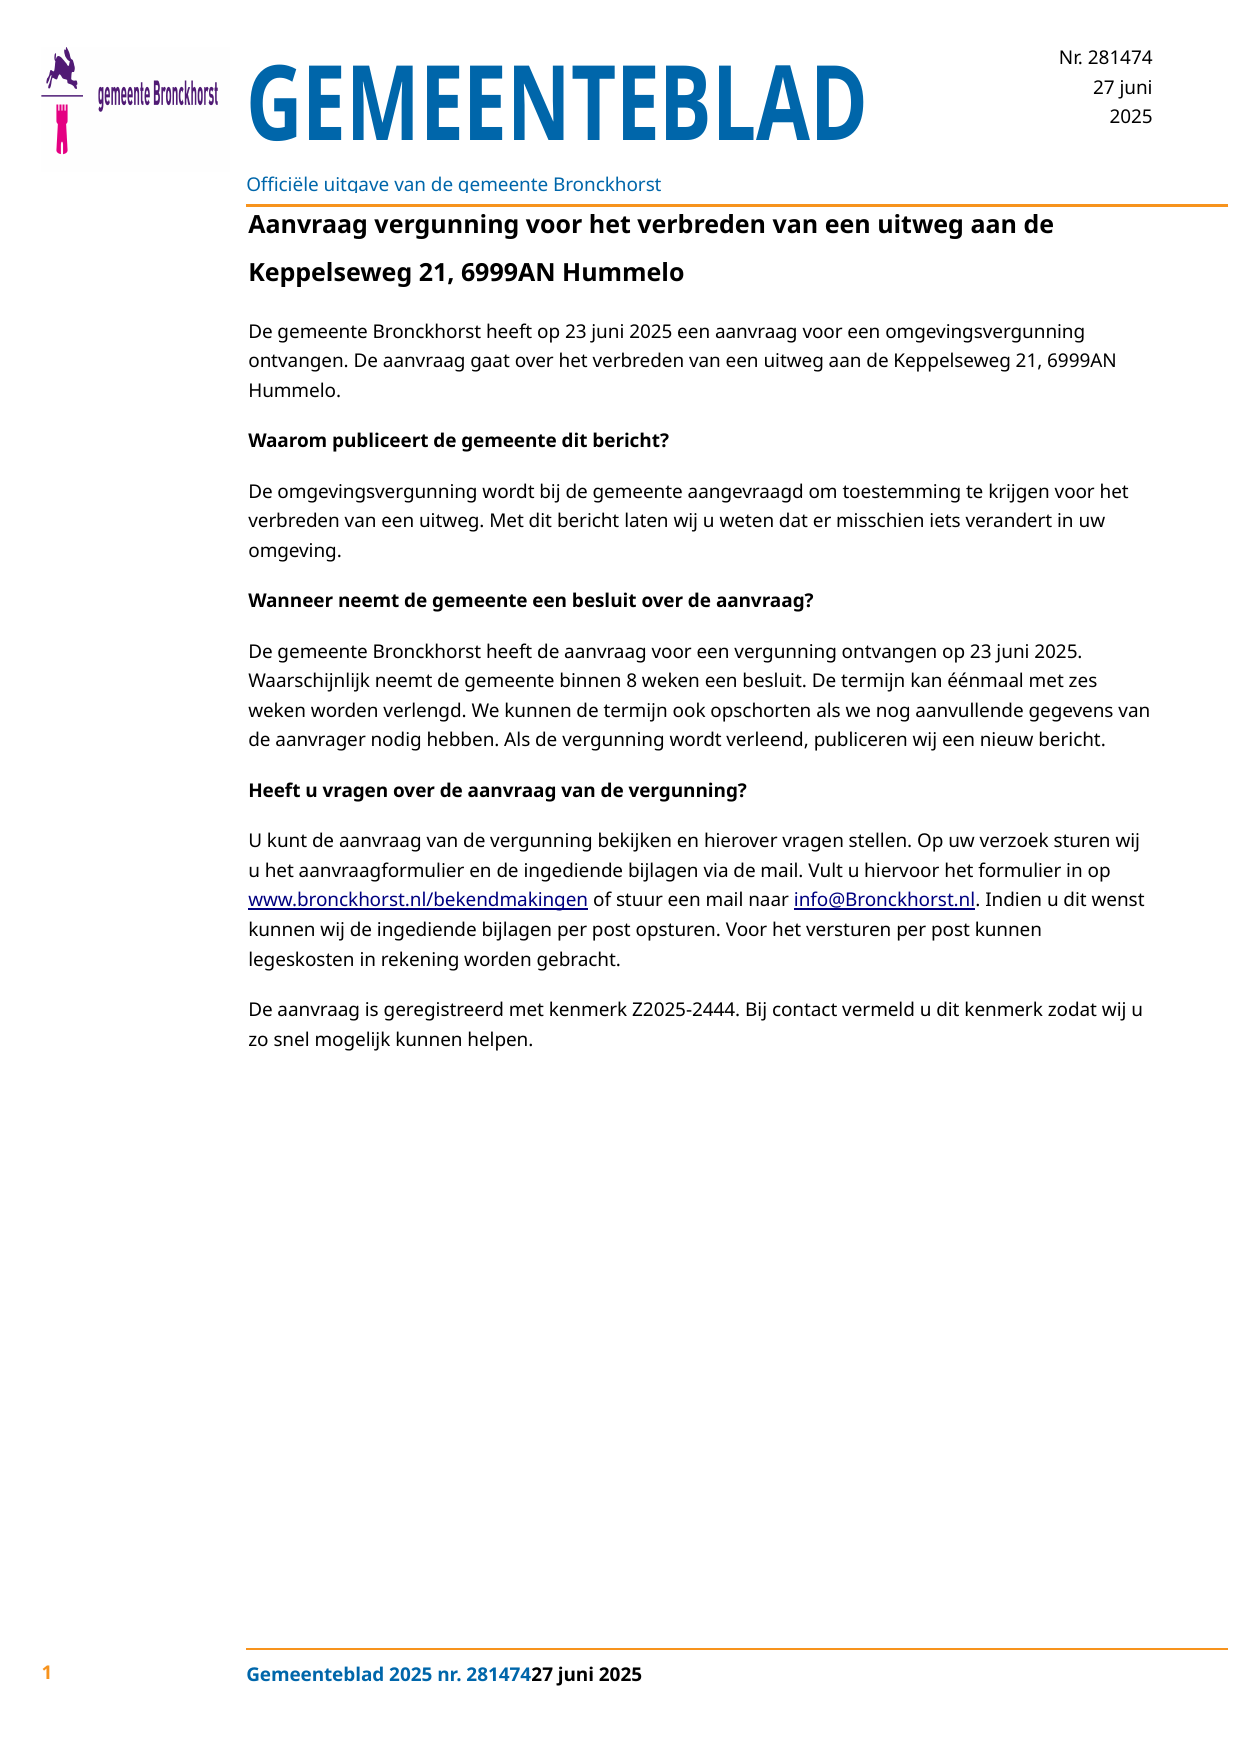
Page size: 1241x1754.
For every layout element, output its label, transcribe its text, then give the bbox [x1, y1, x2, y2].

text U kunt de aanvraag van de vergunning bekijken en hierover vragen stellen. Op uw verzoek sturen wij u het aanvraagformulier en de ingediende bijlagen via de mail. Vult u hiervoor het formulier in op www.bronckhorst.nl/bekendmakingen of stuur een mail naar info@Bronckhorst.nl. Indien u dit wenst kunnen wij de ingediende bijlagen per post opsturen. Voor het versturen per post kunnen legeskosten in rekening worden gebracht. [248, 827, 1152, 972]
text Heeft u vragen over de aanvraag van de vergunning? [248, 777, 1152, 803]
text De gemeente Bronckhorst heeft de aanvraag voor een vergunning ontvangen op 23 juni 2025. Waarschijnlijk neemt de gemeente binnen 8 weken een besluit. De termijn kan éénmaal met zes weken worden verlengd. We kunnen de termijn ook opschorten als we nog aanvullende gegevens van de aanvrager nodig hebben. Als de vergunning wordt verleend, publiceren wij een nieuw bericht. [248, 638, 1152, 752]
picture [41, 47, 231, 172]
text Wanneer neemt de gemeente een besluit over de aanvraag? [248, 587, 1152, 613]
text Aanvraag vergunning voor het verbreden van een uitweg aan de Keppelseweg 21, 6999AN Hummelo [248, 207, 1152, 288]
text De omgevingsvergunning wordt bij de gemeente aangevraagd om toestemming te krijgen voor het verbreden van een uitweg. Met dit bericht laten wij u weten dat er misschien iets verandert in uw omgeving. [248, 478, 1152, 563]
text Waarom publiceert de gemeente dit bericht? [248, 427, 1152, 453]
text De gemeente Bronckhorst heeft op 23 juni 2025 een aanvraag voor een omgevingsvergunning ontvangen. De aanvraag gaat over het verbreden van een uitweg aan de Keppelseweg 21, 6999AN Hummelo. [248, 318, 1152, 403]
text De aanvraag is geregistreerd met kenmerk Z2025-2444. Bij contact vermeld u dit kenmerk zodat wij u zo snel mogelijk kunnen helpen. [248, 996, 1152, 1052]
